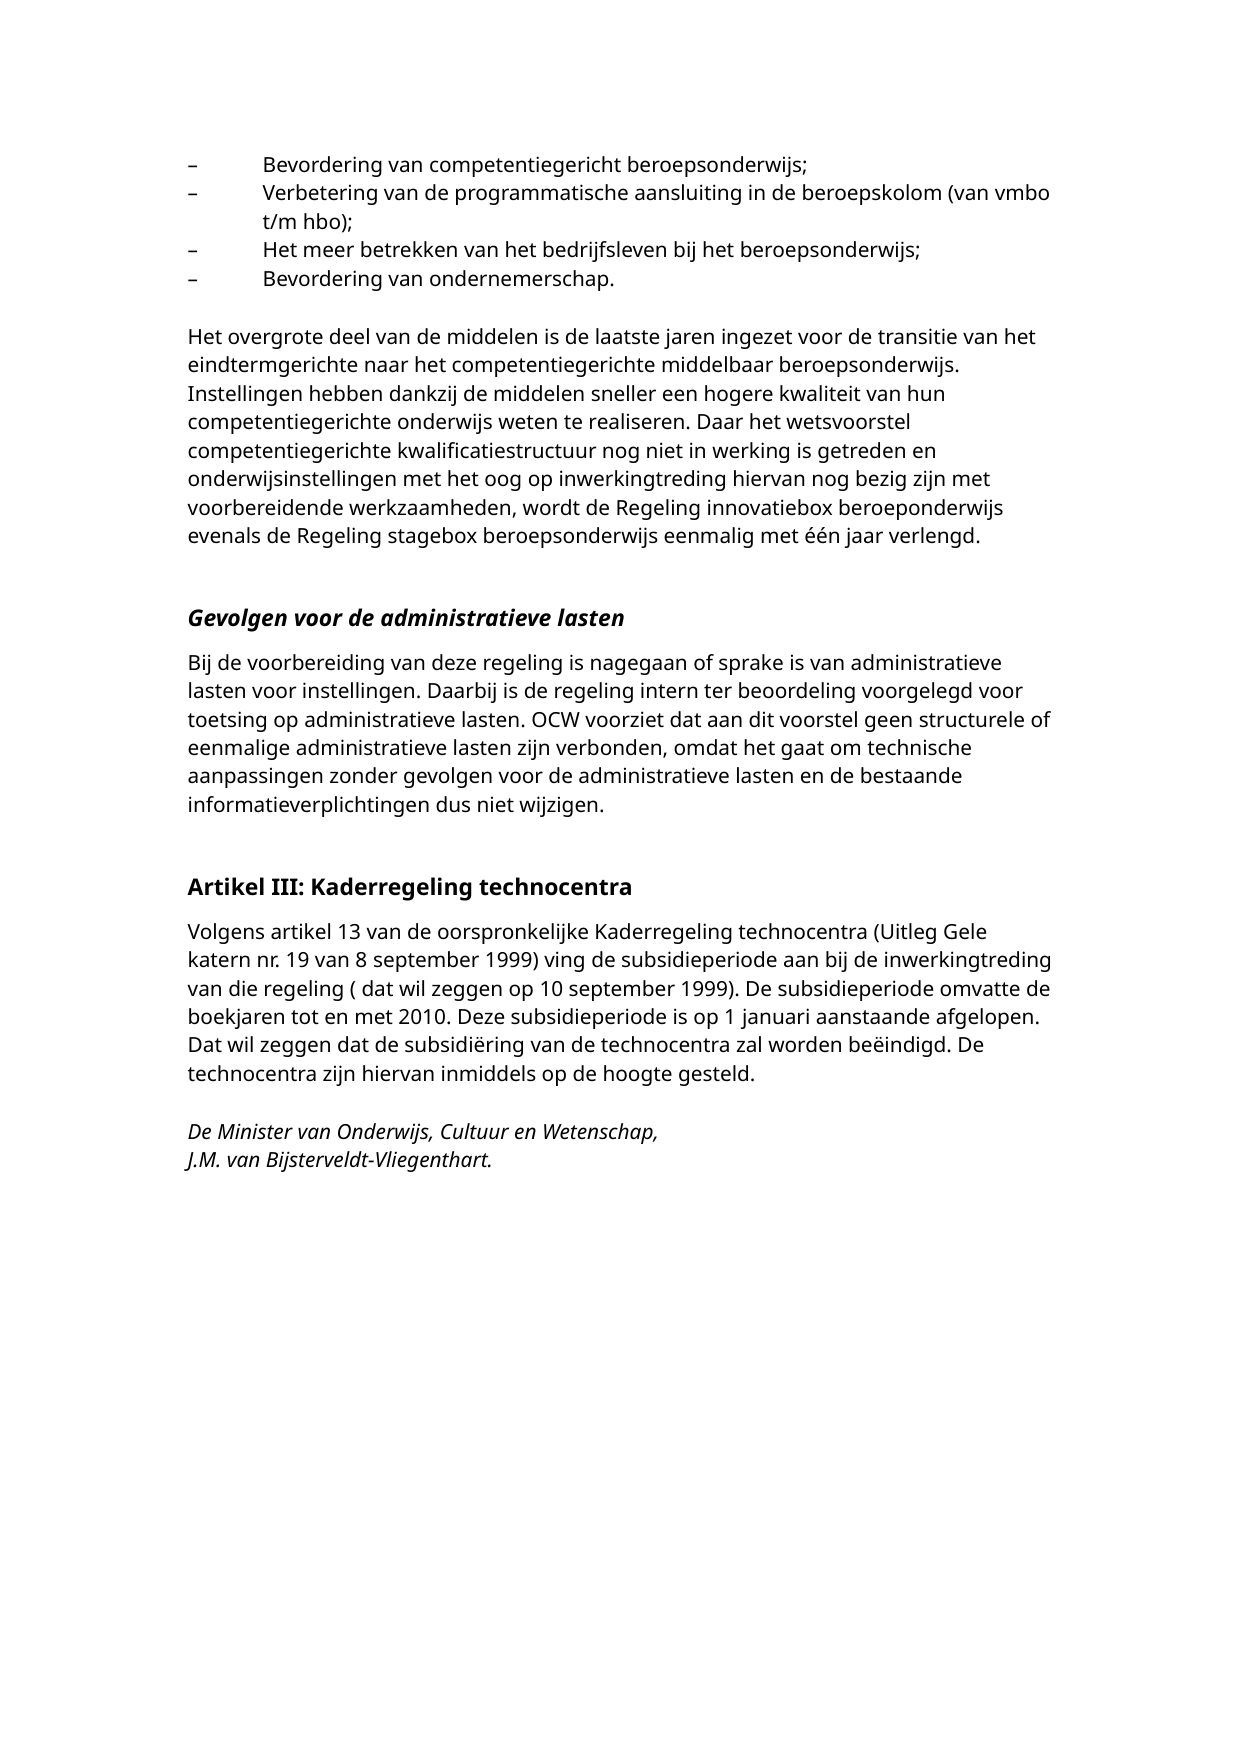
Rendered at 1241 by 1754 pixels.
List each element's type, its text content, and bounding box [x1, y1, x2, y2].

subtitle Gevolgen voor de administratieve lasten [187, 602, 1053, 633]
list Het meer betrekken van het bedrijfsleven bij het beroepsonderwijs; [187, 235, 1053, 264]
list Bevordering van ondernemerschap. [187, 264, 1053, 292]
list Verbetering van de programmatische aansluiting in de beroepskolom (van vmbo t/m hbo); [187, 178, 1053, 235]
text Bij de voorbereiding van deze regeling is nagegaan of sprake is van administratieve lasten voor instellingen. Daarbij is de regeling intern ter beoordeling voorgelegd voor toetsing op administratieve lasten. OCW voorziet dat aan dit voorstel geen structurele of eenmalige administratieve lasten zijn verbonden, omdat het gaat om technische aanpassingen zonder gevolgen voor de administratieve lasten en de bestaande informatieverplichtingen dus niet wijzigen. [187, 648, 1053, 818]
list Bevordering van competentiegericht beroepsonderwijs; [187, 150, 1053, 178]
subtitle Artikel III: Kaderregeling technocentra [187, 871, 1053, 902]
text De Minister van Onderwijs, Cultuur en Wetenschap, [187, 1117, 1053, 1145]
text Het overgrote deel van de middelen is de laatste jaren ingezet voor de transitie van het eindtermgerichte naar het competentiegerichte middelbaar beroepsonderwijs. Instellingen hebben dankzij de middelen sneller een hogere kwaliteit van hun competentiegerichte onderwijs weten te realiseren. Daar het wetsvoorstel competentiegerichte kwalificatiestructuur nog niet in werking is getreden en onderwijsinstellingen met het oog op inwerkingtreding hiervan nog bezig zijn met voorbereidende werkzaamheden, wordt de Regeling innovatiebox beroeponderwijs evenals de Regeling stagebox beroepsonderwijs eenmalig met één jaar verlengd. [187, 322, 1053, 550]
text J.M. van Bijsterveldt-Vliegenthart. [187, 1145, 1053, 1174]
text Volgens artikel 13 van de oorspronkelijke Kaderregeling technocentra (Uitleg Gele katern nr. 19 van 8 september 1999) ving de subsidieperiode aan bij de inwerkingtreding van die regeling ( dat wil zeggen op 10 september 1999). De subsidieperiode omvatte de boekjaren tot en met 2010. Deze subsidieperiode is op 1 januari aanstaande afgelopen. Dat wil zeggen dat de subsidiëring van de technocentra zal worden beëindigd. De technocentra zijn hiervan inmiddels op de hoogte gesteld. [187, 917, 1053, 1087]
